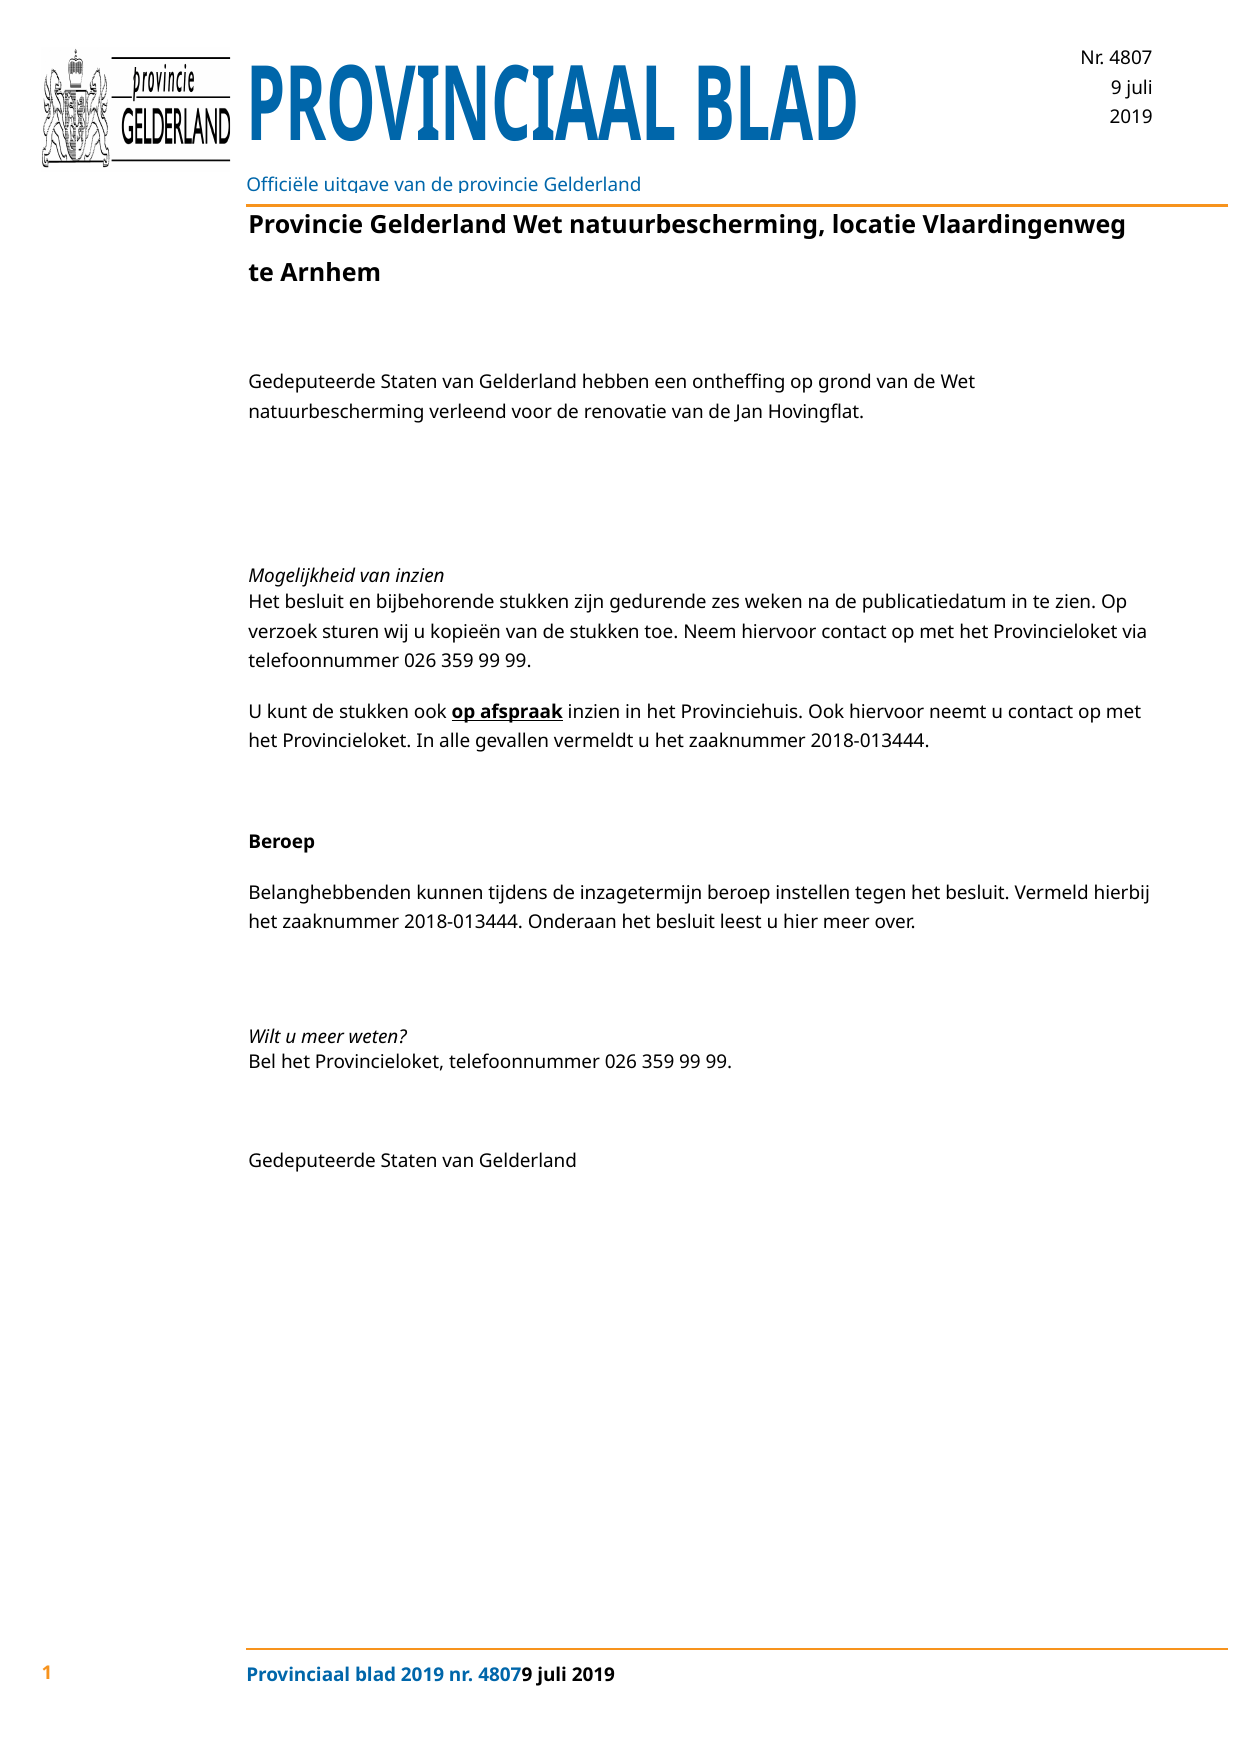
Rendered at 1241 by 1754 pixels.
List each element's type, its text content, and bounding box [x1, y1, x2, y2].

text Provincie Gelderland Wet natuurbescherming, locatie Vlaardingenweg te Arnhem [248, 207, 1152, 288]
text Wilt u meer weten? [248, 1023, 1152, 1048]
text Beroep [248, 828, 1152, 854]
text U kunt de stukken ook op afspraak inzien in het Provinciehuis. Ook hiervoor neemt u contact op met het Provincieloket. In alle gevallen vermeldt u het zaaknummer 2018-013444. [248, 698, 1152, 753]
text Bel het Provincieloket, telefoonnummer 026 359 99 99. [248, 1048, 1152, 1074]
text Mogelijkheid van inzien [248, 563, 1152, 588]
picture [41, 47, 231, 172]
text Het besluit en bijbehorende stukken zijn gedurende zes weken na de publicatiedatum in te zien. Op verzoek sturen wij u kopieën van de stukken toe. Neem hiervoor contact op met het Provincieloket via telefoonnummer 026 359 99 99. [248, 588, 1152, 673]
text Belanghebbenden kunnen tijdens de inzagetermijn beroep instellen tegen het besluit. Vermeld hierbij het zaaknummer 2018-013444. Onderaan het besluit leest u hier meer over. [248, 879, 1152, 934]
text Gedeputeerde Staten van Gelderland [248, 1147, 1152, 1172]
text Gedeputeerde Staten van Gelderland hebben een ontheffing op grond van de Wet natuurbescherming verleend voor de renovatie van de Jan Hovingflat. [248, 368, 1152, 424]
